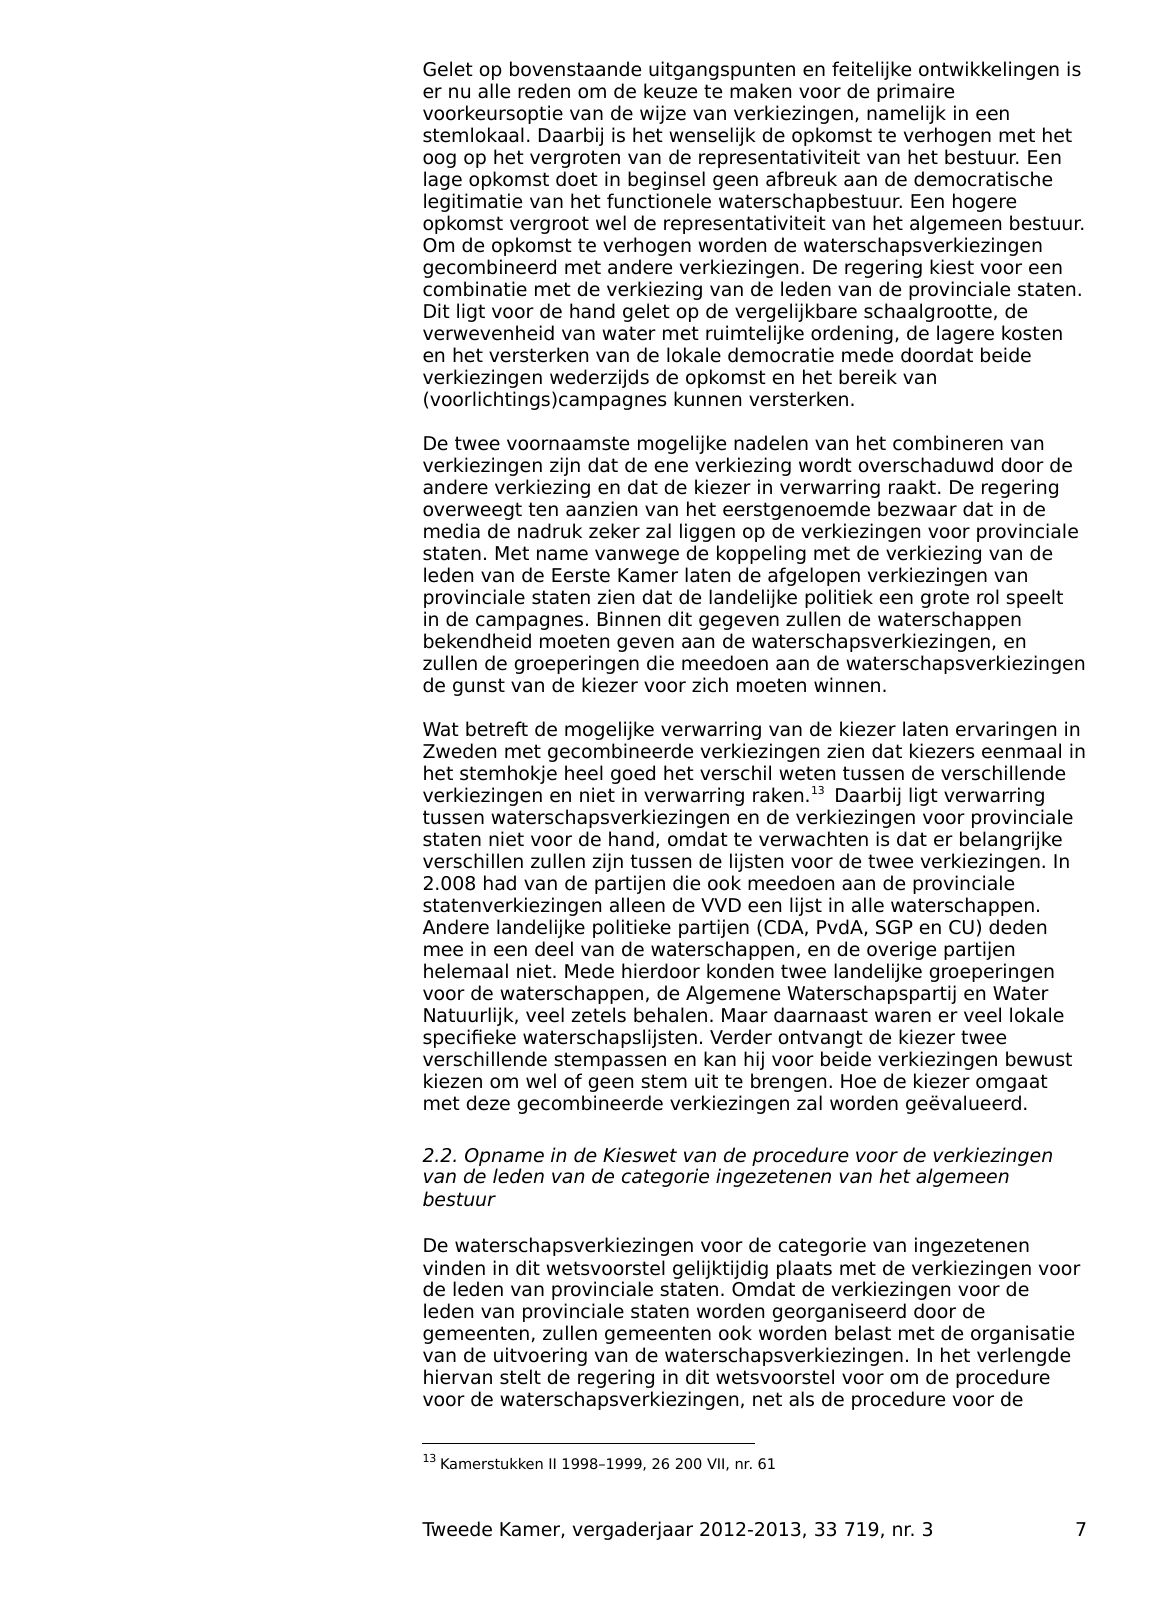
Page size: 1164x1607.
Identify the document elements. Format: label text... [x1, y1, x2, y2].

text Kamerstukken II 1998–1999, 26 200 VII, nr. 61 [422, 1452, 1087, 1474]
text De twee voornaamste mogelijke nadelen van het combineren van verkiezingen zijn dat de ene verkiezing wordt overschaduwd door de andere verkiezing en dat de kiezer in verwarring raakt. De regering overweegt ten aanzien van het eerstgenoemde bezwaar dat in de media de nadruk zeker zal liggen op de verkiezingen voor provinciale staten. Met name vanwege de koppeling met de verkiezing van de leden van de Eerste Kamer laten de afgelopen verkiezingen van provinciale staten zien dat de landelijke politiek een grote rol speelt in de campagnes. Binnen dit gegeven zullen de waterschappen bekendheid moeten geven aan de waterschapsverkiezingen, en zullen de groeperingen die meedoen aan de waterschapsverkiezingen de gunst van de kiezer voor zich moeten winnen. [422, 433, 1087, 697]
text Wat betreft de mogelijke verwarring van de kiezer laten ervaringen in Zweden met gecombineerde verkiezingen zien dat kiezers eenmaal in het stemhokje heel goed het verschil weten tussen de verschillende verkiezingen en niet in verwarring raken. Daarbij ligt verwarring tussen waterschapsverkiezingen en de verkiezingen voor provinciale staten niet voor de hand, omdat te verwachten is dat er belangrijke verschillen zullen zijn tussen de lijsten voor de twee verkiezingen. In 2.008 had van de partijen die ook meedoen aan de provinciale statenverkiezingen alleen de VVD een lijst in alle waterschappen. Andere landelijke politieke partijen (CDA, PvdA, SGP en CU) deden mee in een deel van de waterschappen, en de overige partijen helemaal niet. Mede hierdoor konden twee landelijke groeperingen voor de waterschappen, de Algemene Waterschapspartij en Water Natuurlijk, veel zetels behalen. Maar daarnaast waren er veel lokale specifieke waterschapslijsten. Verder ontvangt de kiezer twee verschillende stempassen en kan hij voor beide verkiezingen bewust kiezen om wel of geen stem uit te brengen. Hoe de kiezer omgaat met deze gecombineerde verkiezingen zal worden geëvalueerd. [422, 719, 1087, 1114]
text De waterschapsverkiezingen voor de categorie van ingezetenen vinden in dit wetsvoorstel gelijktijdig plaats met de verkiezingen voor de leden van provinciale staten. Omdat de verkiezingen voor de leden van provinciale staten worden georganiseerd door de gemeenten, zullen gemeenten ook worden belast met de organisatie van de uitvoering van de waterschapsverkiezingen. In het verlengde hiervan stelt de regering in dit wetsvoorstel voor om de procedure voor de waterschapsverkiezingen, net als de procedure voor de [422, 1235, 1087, 1411]
text Gelet op bovenstaande uitgangspunten en feitelijke ontwikkelingen is er nu alle reden om de keuze te maken voor de primaire voorkeursoptie van de wijze van verkiezingen, namelijk in een stemlokaal. Daarbij is het wenselijk de opkomst te verhogen met het oog op het vergroten van de representativiteit van het bestuur. Een lage opkomst doet in beginsel geen afbreuk aan de democratische legitimatie van het functionele waterschapbestuur. Een hogere opkomst vergroot wel de representativiteit van het algemeen bestuur. Om de opkomst te verhogen worden de waterschapsverkiezingen gecombineerd met andere verkiezingen. De regering kiest voor een combinatie met de verkiezing van de leden van de provinciale staten. Dit ligt voor de hand gelet op de vergelijkbare schaalgrootte, de verwevenheid van water met ruimtelijke ordening, de lagere kosten en het versterken van de lokale democratie mede doordat beide verkiezingen wederzijds de opkomst en het bereik van (voorlichtings)campagnes kunnen versterken. [422, 59, 1087, 411]
subtitle 2.2. Opname in de Kieswet van de procedure voor de verkiezingen van de leden van de categorie ingezetenen van het algemeen bestuur [422, 1144, 1087, 1210]
